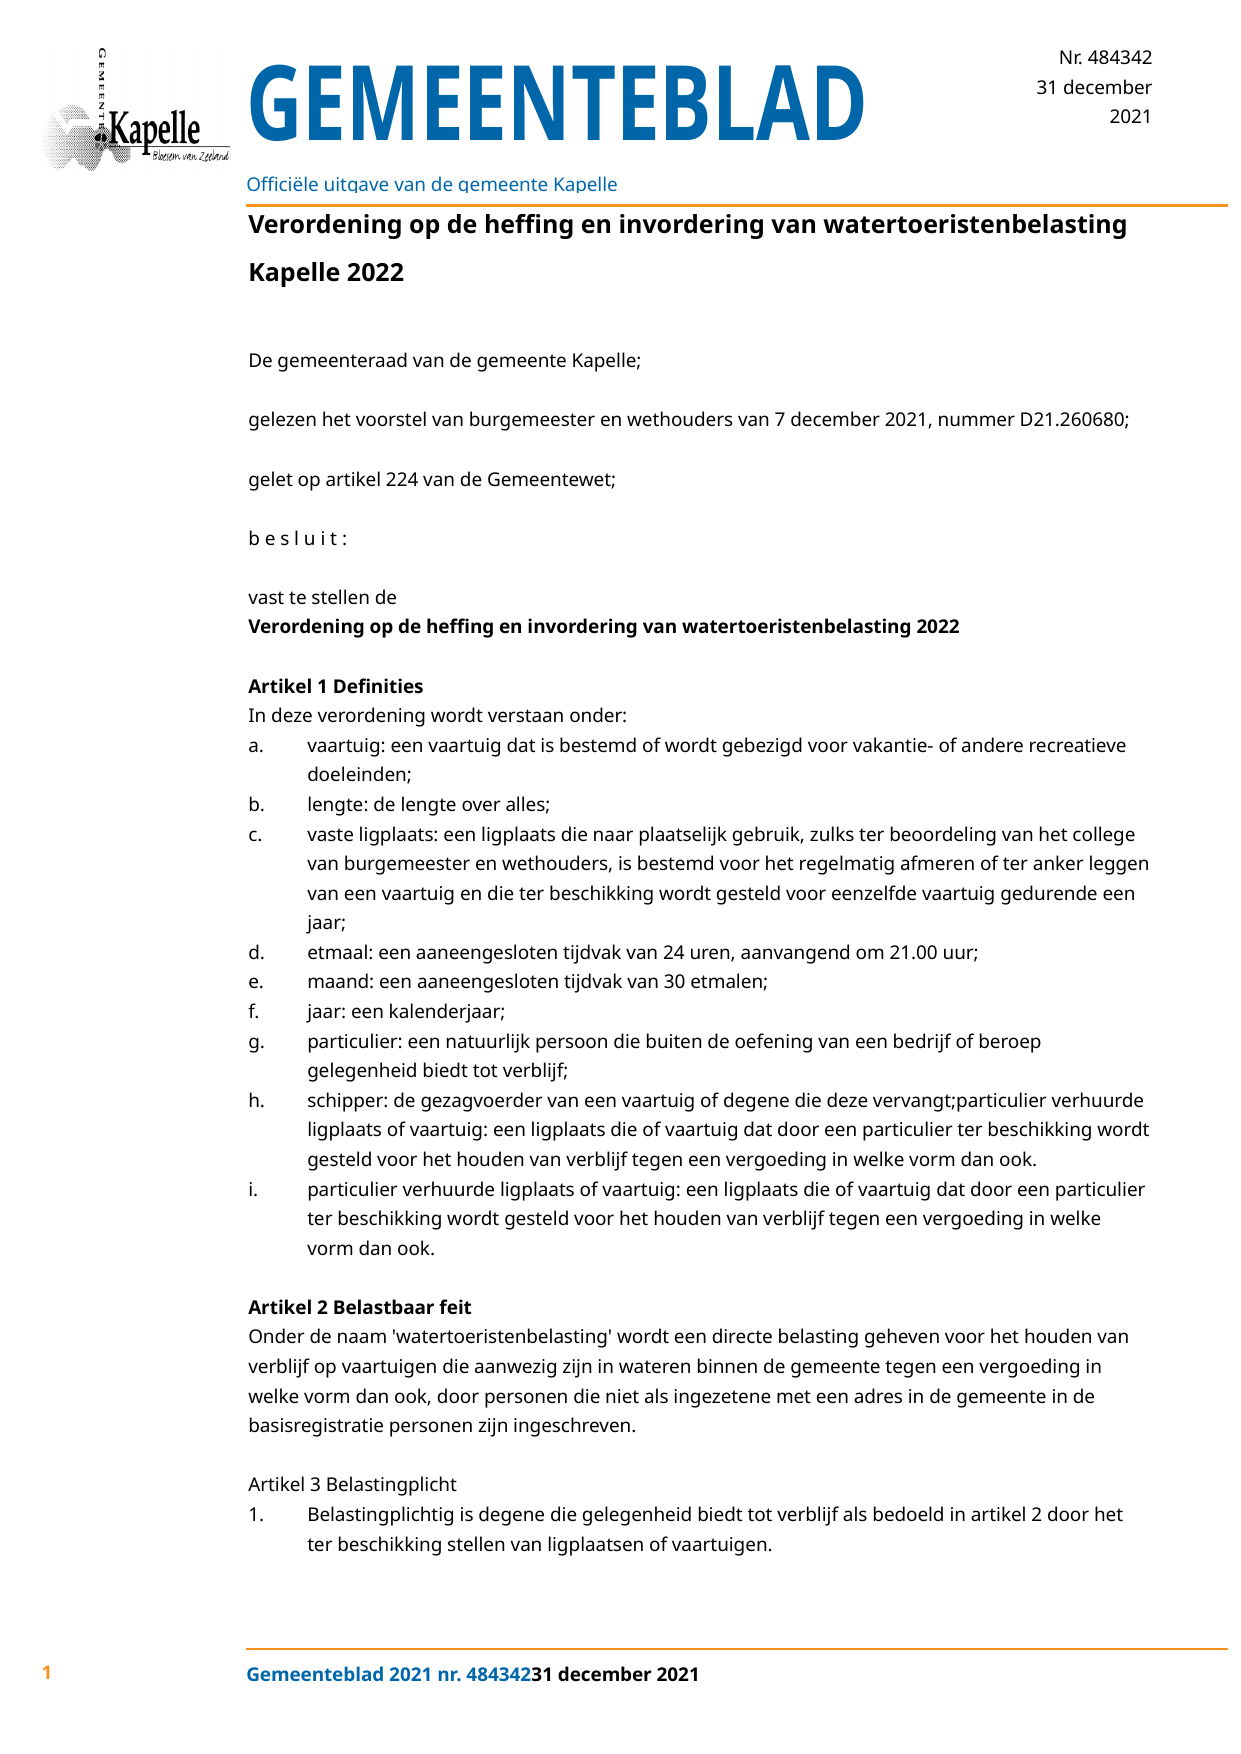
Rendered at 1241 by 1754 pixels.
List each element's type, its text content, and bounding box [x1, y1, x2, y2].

list etmaal: een aaneengesloten tijdvak van 24 uren, aanvangend om 21.00 uur; [248, 939, 1152, 965]
text In deze verordening wordt verstaan onder: [248, 702, 1152, 728]
list Belastingplichtig is degene die gelegenheid biedt tot verblijf als bedoeld in artikel 2 door het ter beschikking stellen van ligplaatsen of vaartuigen. [248, 1501, 1152, 1557]
picture [41, 47, 231, 172]
text b e s l u i t : [248, 525, 1152, 551]
list particulier: een natuurlijk persoon die buiten de oefening van een bedrijf of beroep gelegenheid biedt tot verblijf; [248, 1028, 1152, 1083]
text vast te stellen de [248, 584, 1152, 610]
list vaste ligplaats: een ligplaats die naar plaatselijk gebruik, zulks ter beoordeling van het college van burgemeester en wethouders, is bestemd voor het regelmatig afmeren of ter anker leggen van een vaartuig en die ter beschikking wordt gesteld voor eenzelfde vaartuig gedurende een jaar; [248, 821, 1152, 935]
text gelet op artikel 224 van de Gemeentewet; [248, 466, 1152, 492]
text Artikel 3 Belastingplicht [248, 1472, 1152, 1497]
list lengte: de lengte over alles; [248, 791, 1152, 817]
list schipper: de gezagvoerder van een vaartuig of degene die deze vervangt;particulier verhuurde ligplaats of vaartuig: een ligplaats die of vaartuig dat door een particulier ter beschikking wordt gesteld voor het houden van verblijf tegen een vergoeding in welke vorm dan ook. [248, 1087, 1152, 1172]
text Artikel 1 Definities [248, 673, 1152, 699]
text Verordening op de heffing en invordering van watertoeristenbelasting 2022 [248, 614, 1152, 639]
text Onder de naam 'watertoeristenbelasting' wordt een directe belasting geheven voor het houden van verblijf op vaartuigen die aanwezig zijn in wateren binnen de gemeente tegen een vergoeding in welke vorm dan ook, door personen die niet als ingezetene met een adres in de gemeente in de basisregistratie personen zijn ingeschreven. [248, 1324, 1152, 1438]
text Artikel 2 Belastbaar feit [248, 1294, 1152, 1320]
list jaar: een kalenderjaar; [248, 998, 1152, 1024]
text gelezen het voorstel van burgemeester en wethouders van 7 december 2021, nummer D21.260680; [248, 407, 1152, 432]
text De gemeenteraad van de gemeente Kapelle; [248, 347, 1152, 373]
list particulier verhuurde ligplaats of vaartuig: een ligplaats die of vaartuig dat door een particulier ter beschikking wordt gesteld voor het houden van verblijf tegen een vergoeding in welke vorm dan ook. [248, 1176, 1152, 1261]
list vaartuig: een vaartuig dat is bestemd of wordt gebezigd voor vakantie- of andere recreatieve doeleinden; [248, 732, 1152, 787]
list maand: een aaneengesloten tijdvak van 30 etmalen; [248, 969, 1152, 994]
text Verordening op de heffing en invordering van watertoeristenbelasting Kapelle 2022 [248, 207, 1152, 288]
